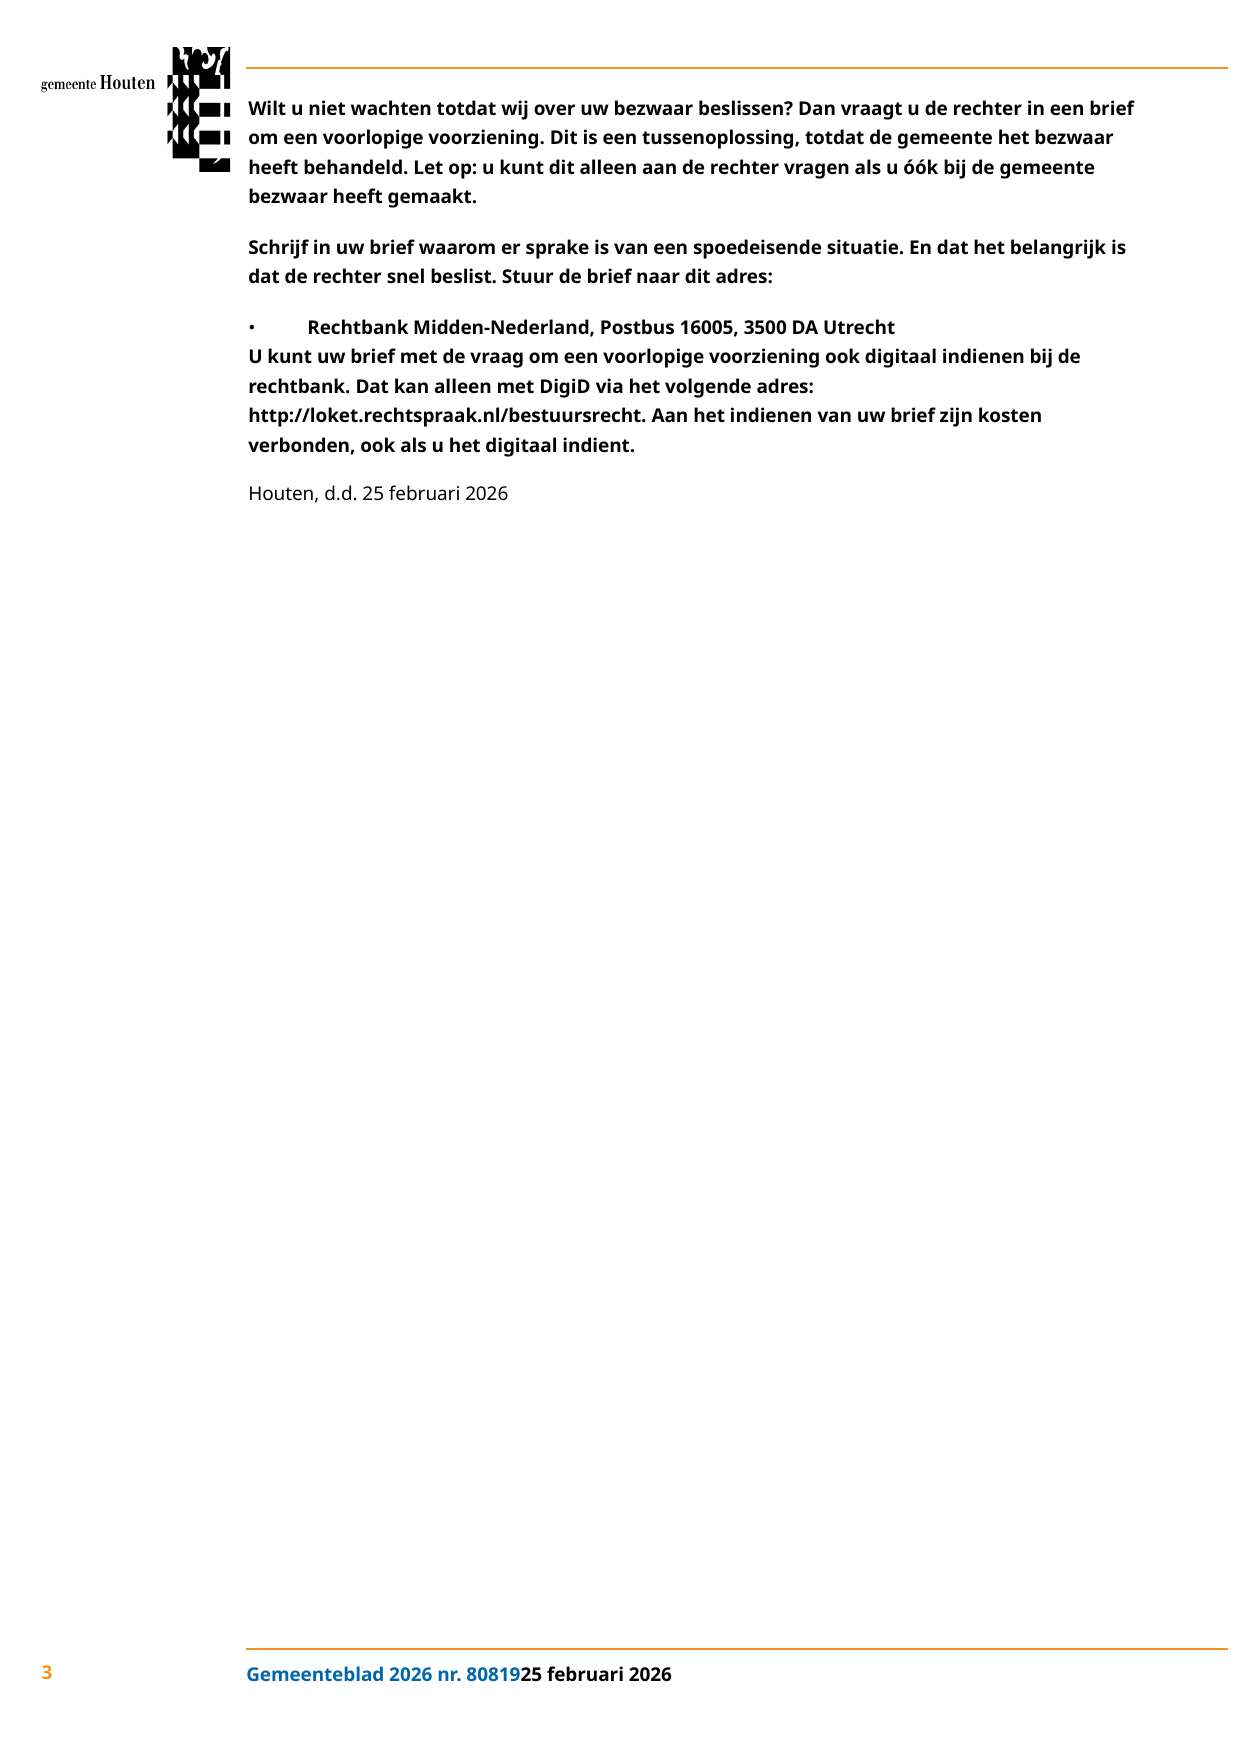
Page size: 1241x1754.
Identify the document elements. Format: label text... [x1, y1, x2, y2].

text Wilt u niet wachten totdat wij over uw bezwaar beslissen? Dan vraagt u de rechter in een brief om een voorlopige voorziening. Dit is een tussenoplossing, totdat de gemeente het bezwaar heeft behandeld. Let op: u kunt dit alleen aan de rechter vragen als u óók bij de gemeente bezwaar heeft gemaakt. [248, 95, 1152, 209]
list Rechtbank Midden-Nederland, Postbus 16005, 3500 DA Utrecht [248, 314, 1152, 340]
text Schrijf in uw brief waarom er sprake is van een spoedeisende situatie. En dat het belangrijk is dat de rechter snel beslist. Stuur de brief naar dit adres: [248, 234, 1152, 289]
picture [41, 47, 231, 172]
text U kunt uw brief met de vraag om een voorlopige voorziening ook digitaal indienen bij de rechtbank. Dat kan alleen met DigiD via het volgende adres: http://loket.rechtspraak.nl/bestuursrecht. Aan het indienen van uw brief zijn kosten verbonden, ook als u het digitaal indient. [248, 343, 1152, 458]
text Houten, d.d. 25 februari 2026 [248, 480, 1152, 506]
